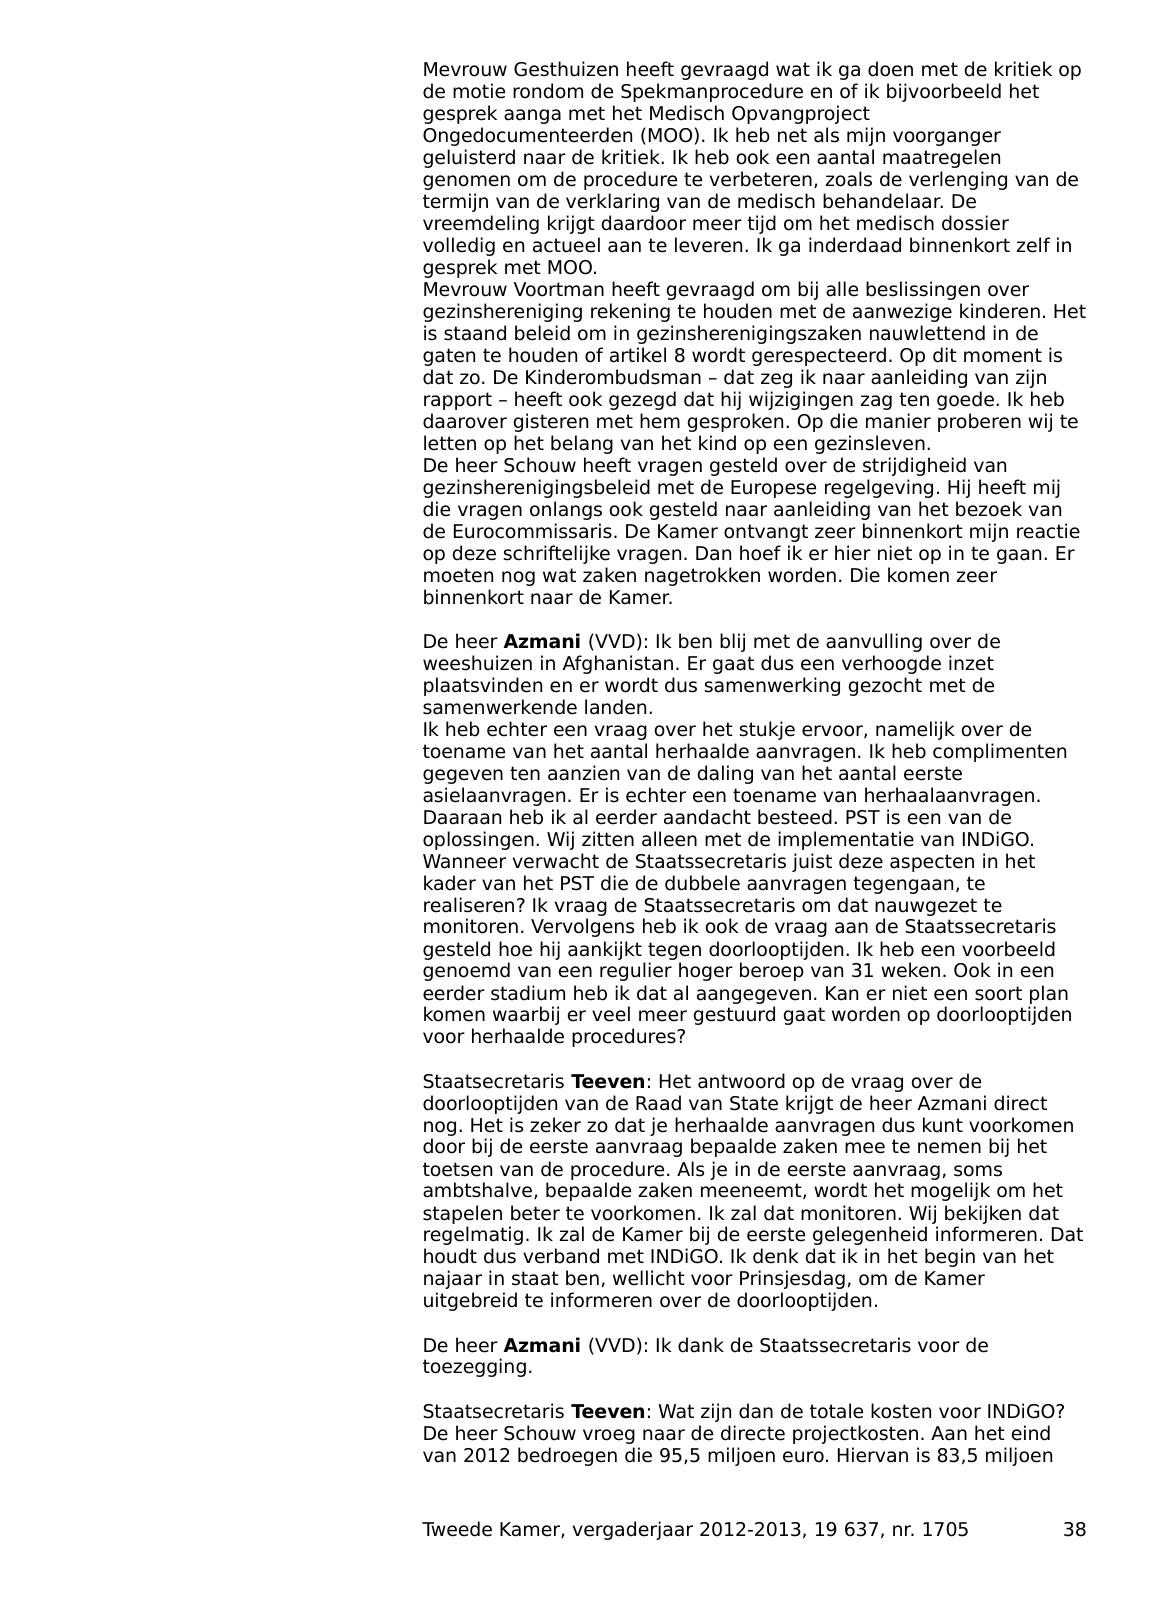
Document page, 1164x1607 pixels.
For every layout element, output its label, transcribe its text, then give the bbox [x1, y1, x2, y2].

text De heer Azmani (VVD): Ik ben blij met de aanvulling over de weeshuizen in Afghanistan. Er gaat dus een verhoogde inzet plaatsvinden en er wordt dus samenwerking gezocht met de samenwerkende landen. [422, 631, 1087, 719]
text De heer Azmani (VVD): Ik dank de Staatssecretaris voor de toezegging. [422, 1334, 1087, 1378]
text Mevrouw Gesthuizen heeft gevraagd wat ik ga doen met de kritiek op de motie rondom de Spekmanprocedure en of ik bijvoorbeeld het gesprek aanga met het Medisch Opvangproject Ongedocumenteerden (MOO). Ik heb net als mijn voorganger geluisterd naar de kritiek. Ik heb ook een aantal maatregelen genomen om de procedure te verbeteren, zoals de verlenging van de termijn van de verklaring van de medisch behandelaar. De vreemdeling krijgt daardoor meer tijd om het medisch dossier volledig en actueel aan te leveren. Ik ga inderdaad binnenkort zelf in gesprek met MOO. [422, 59, 1087, 279]
text Mevrouw Voortman heeft gevraagd om bij alle beslissingen over gezinshereniging rekening te houden met de aanwezige kinderen. Het is staand beleid om in gezinsherenigingszaken nauwlettend in de gaten te houden of artikel 8 wordt gerespecteerd. Op dit moment is dat zo. De Kinderombudsman – dat zeg ik naar aanleiding van zijn rapport – heeft ook gezegd dat hij wijzigingen zag ten goede. Ik heb daarover gisteren met hem gesproken. Op die manier proberen wij te letten op het belang van het kind op een gezinsleven. [422, 279, 1087, 455]
text De heer Schouw heeft vragen gesteld over de strijdigheid van gezinsherenigingsbeleid met de Europese regelgeving. Hij heeft mij die vragen onlangs ook gesteld naar aanleiding van het bezoek van de Eurocommissaris. De Kamer ontvangt zeer binnenkort mijn reactie op deze schriftelijke vragen. Dan hoef ik er hier niet op in te gaan. Er moeten nog wat zaken nagetrokken worden. Die komen zeer binnenkort naar de Kamer. [422, 455, 1087, 608]
text Staatsecretaris Teeven: Het antwoord op de vraag over de doorlooptijden van de Raad van State krijgt de heer Azmani direct nog. Het is zeker zo dat je herhaalde aanvragen dus kunt voorkomen door bij de eerste aanvraag bepaalde zaken mee te nemen bij het toetsen van de procedure. Als je in de eerste aanvraag, soms ambtshalve, bepaalde zaken meeneemt, wordt het mogelijk om het stapelen beter te voorkomen. Ik zal dat monitoren. Wij bekijken dat regelmatig. Ik zal de Kamer bij de eerste gelegenheid informeren. Dat houdt dus verband met INDiGO. Ik denk dat ik in het begin van het najaar in staat ben, wellicht voor Prinsjesdag, om de Kamer uitgebreid te informeren over de doorlooptijden. [422, 1071, 1087, 1312]
text Staatsecretaris Teeven: Wat zijn dan de totale kosten voor INDiGO? De heer Schouw vroeg naar de directe projectkosten. Aan het eind van 2012 bedroegen die 95,5 miljoen euro. Hiervan is 83,5 miljoen [422, 1401, 1087, 1467]
text Ik heb echter een vraag over het stukje ervoor, namelijk over de toename van het aantal herhaalde aanvragen. Ik heb complimenten gegeven ten aanzien van de daling van het aantal eerste asielaanvragen. Er is echter een toename van herhaalaanvragen. Daaraan heb ik al eerder aandacht besteed. PST is een van de oplossingen. Wij zitten alleen met de implementatie van INDiGO. Wanneer verwacht de Staatssecretaris juist deze aspecten in het kader van het PST die de dubbele aanvragen tegengaan, te realiseren? Ik vraag de Staatssecretaris om dat nauwgezet te monitoren. Vervolgens heb ik ook de vraag aan de Staatssecretaris gesteld hoe hij aankijkt tegen doorlooptijden. Ik heb een voorbeeld genoemd van een regulier hoger beroep van 31 weken. Ook in een eerder stadium heb ik dat al aangegeven. Kan er niet een soort plan komen waarbij er veel meer gestuurd gaat worden op doorlooptijden voor herhaalde procedures? [422, 719, 1087, 1048]
